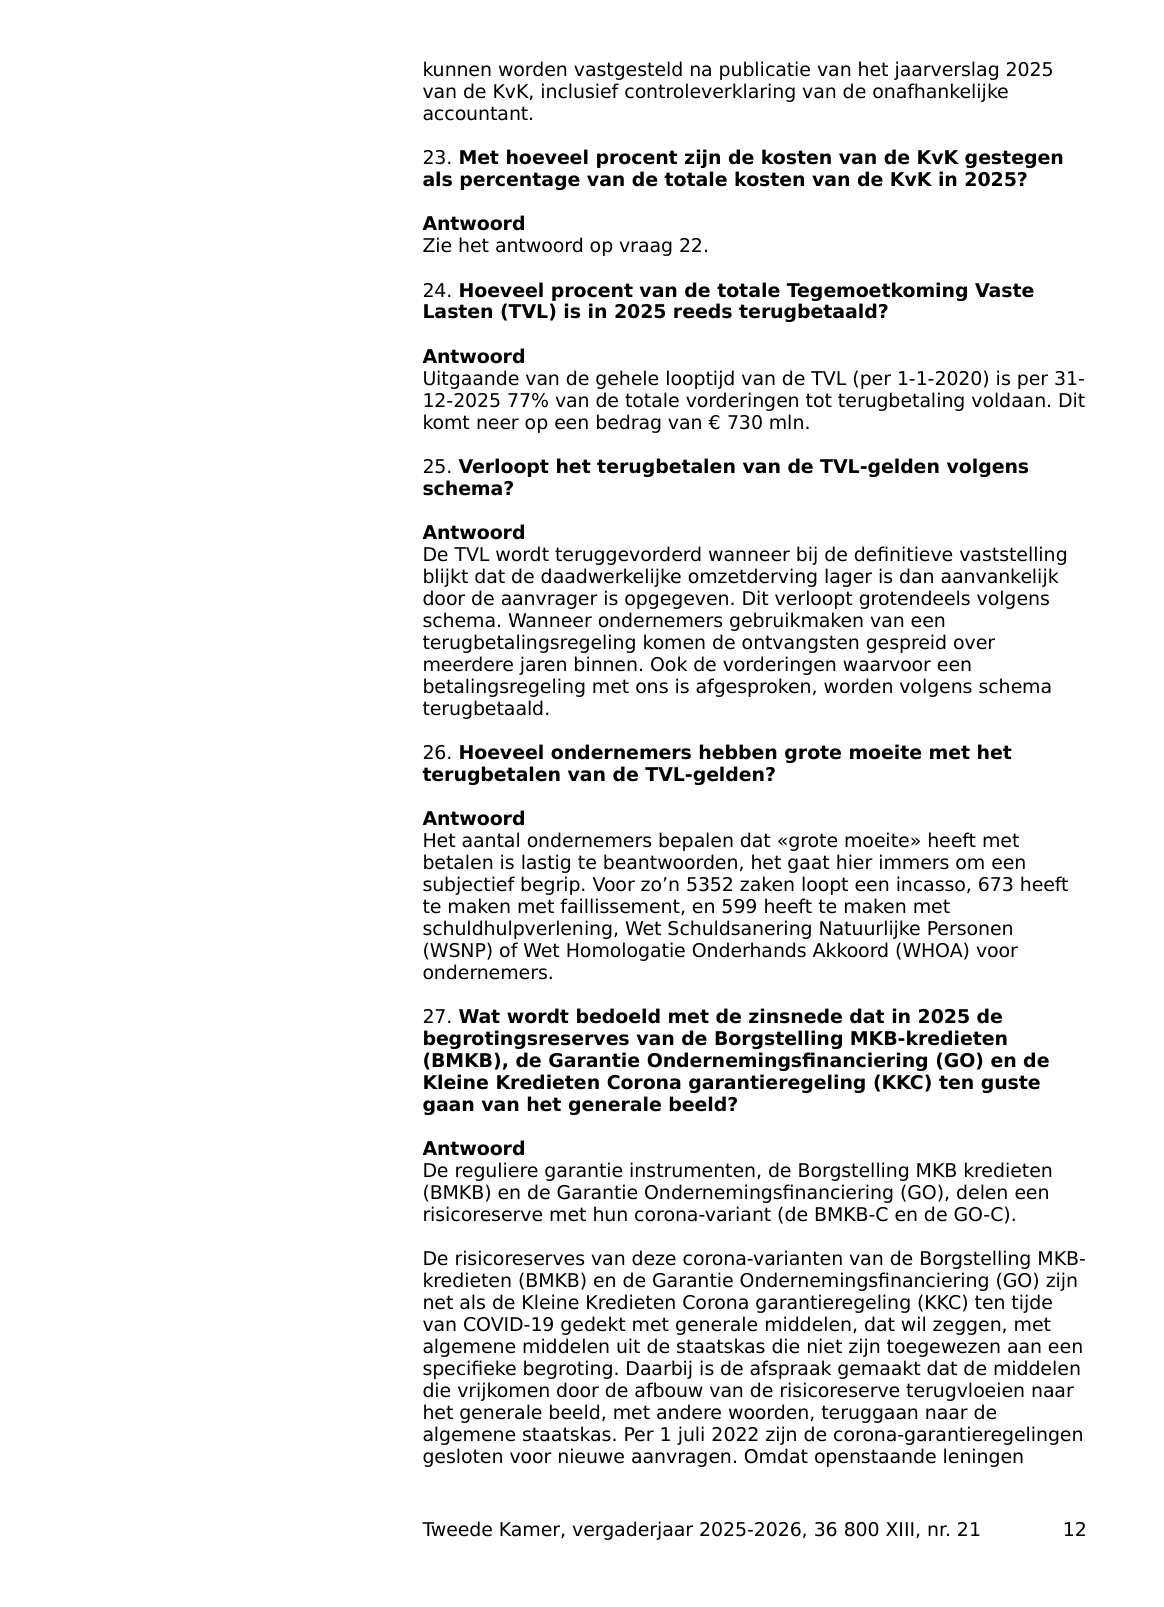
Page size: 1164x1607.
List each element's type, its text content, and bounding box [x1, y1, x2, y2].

text Antwoord [422, 522, 1087, 544]
text De TVL wordt teruggevorderd wanneer bij de definitieve vaststelling blijkt dat de daadwerkelijke omzetderving lager is dan aanvankelijk door de aanvrager is opgegeven. Dit verloopt grotendeels volgens schema. Wanneer ondernemers gebruikmaken van een terugbetalingsregeling komen de ontvangsten gespreid over meerdere jaren binnen. Ook de vorderingen waarvoor een betalingsregeling met ons is afgesproken, worden volgens schema terugbetaald. [422, 544, 1087, 720]
text De risicoreserves van deze corona-varianten van de Borgstelling MKB-kredieten (BMKB) en de Garantie Ondernemingsfinanciering (GO) zijn net als de Kleine Kredieten Corona garantieregeling (KKC) ten tijde van COVID-19 gedekt met generale middelen, dat wil zeggen, met algemene middelen uit de staatskas die niet zijn toegewezen aan een specifieke begroting. Daarbij is de afspraak gemaakt dat de middelen die vrijkomen door de afbouw van de risicoreserve terugvloeien naar het generale beeld, met andere woorden, teruggaan naar de algemene staatskas. Per 1 juli 2022 zijn de corona-garantieregelingen gesloten voor nieuwe aanvragen. Omdat openstaande leningen [422, 1248, 1087, 1468]
text De reguliere garantie instrumenten, de Borgstelling MKB kredieten (BMKB) en de Garantie Ondernemingsfinanciering (GO), delen een risicoreserve met hun corona-variant (de BMKB-C en de GO-C). [422, 1160, 1087, 1226]
text Antwoord [422, 808, 1087, 830]
text 27. Wat wordt bedoeld met de zinsnede dat in 2025 de begrotingsreserves van de Borgstelling MKB-kredieten (BMKB), de Garantie Ondernemingsfinanciering (GO) en de Kleine Kredieten Corona garantieregeling (KKC) ten guste gaan van het generale beeld? [422, 1006, 1087, 1116]
text Het aantal ondernemers bepalen dat «grote moeite» heeft met betalen is lastig te beantwoorden, het gaat hier immers om een subjectief begrip. Voor zo’n 5352 zaken loopt een incasso, 673 heeft te maken met faillissement, en 599 heeft te maken met schuldhulpverlening, Wet Schuldsanering Natuurlijke Personen (WSNP) of Wet Homologatie Onderhands Akkoord (WHOA) voor ondernemers. [422, 830, 1087, 984]
text 25. Verloopt het terugbetalen van de TVL-gelden volgens schema? [422, 456, 1087, 500]
text Zie het antwoord op vraag 22. [422, 235, 1087, 257]
text Uitgaande van de gehele looptijd van de TVL (per 1-1-2020) is per 31-12-2025 77% van de totale vorderingen tot terugbetaling voldaan. Dit komt neer op een bedrag van € 730 mln. [422, 368, 1087, 433]
text Antwoord [422, 213, 1087, 235]
text Antwoord [422, 1138, 1087, 1160]
text 26. Hoeveel ondernemers hebben grote moeite met het terugbetalen van de TVL-gelden? [422, 742, 1087, 786]
text Antwoord [422, 346, 1087, 368]
text 24. Hoeveel procent van de totale Tegemoetkoming Vaste Lasten (TVL) is in 2025 reeds terugbetaald? [422, 279, 1087, 323]
text kunnen worden vastgesteld na publicatie van het jaarverslag 2025 van de KvK, inclusief controleverklaring van de onafhankelijke accountant. [422, 59, 1087, 125]
text 23. Met hoeveel procent zijn de kosten van de KvK gestegen als percentage van de totale kosten van de KvK in 2025? [422, 147, 1087, 191]
